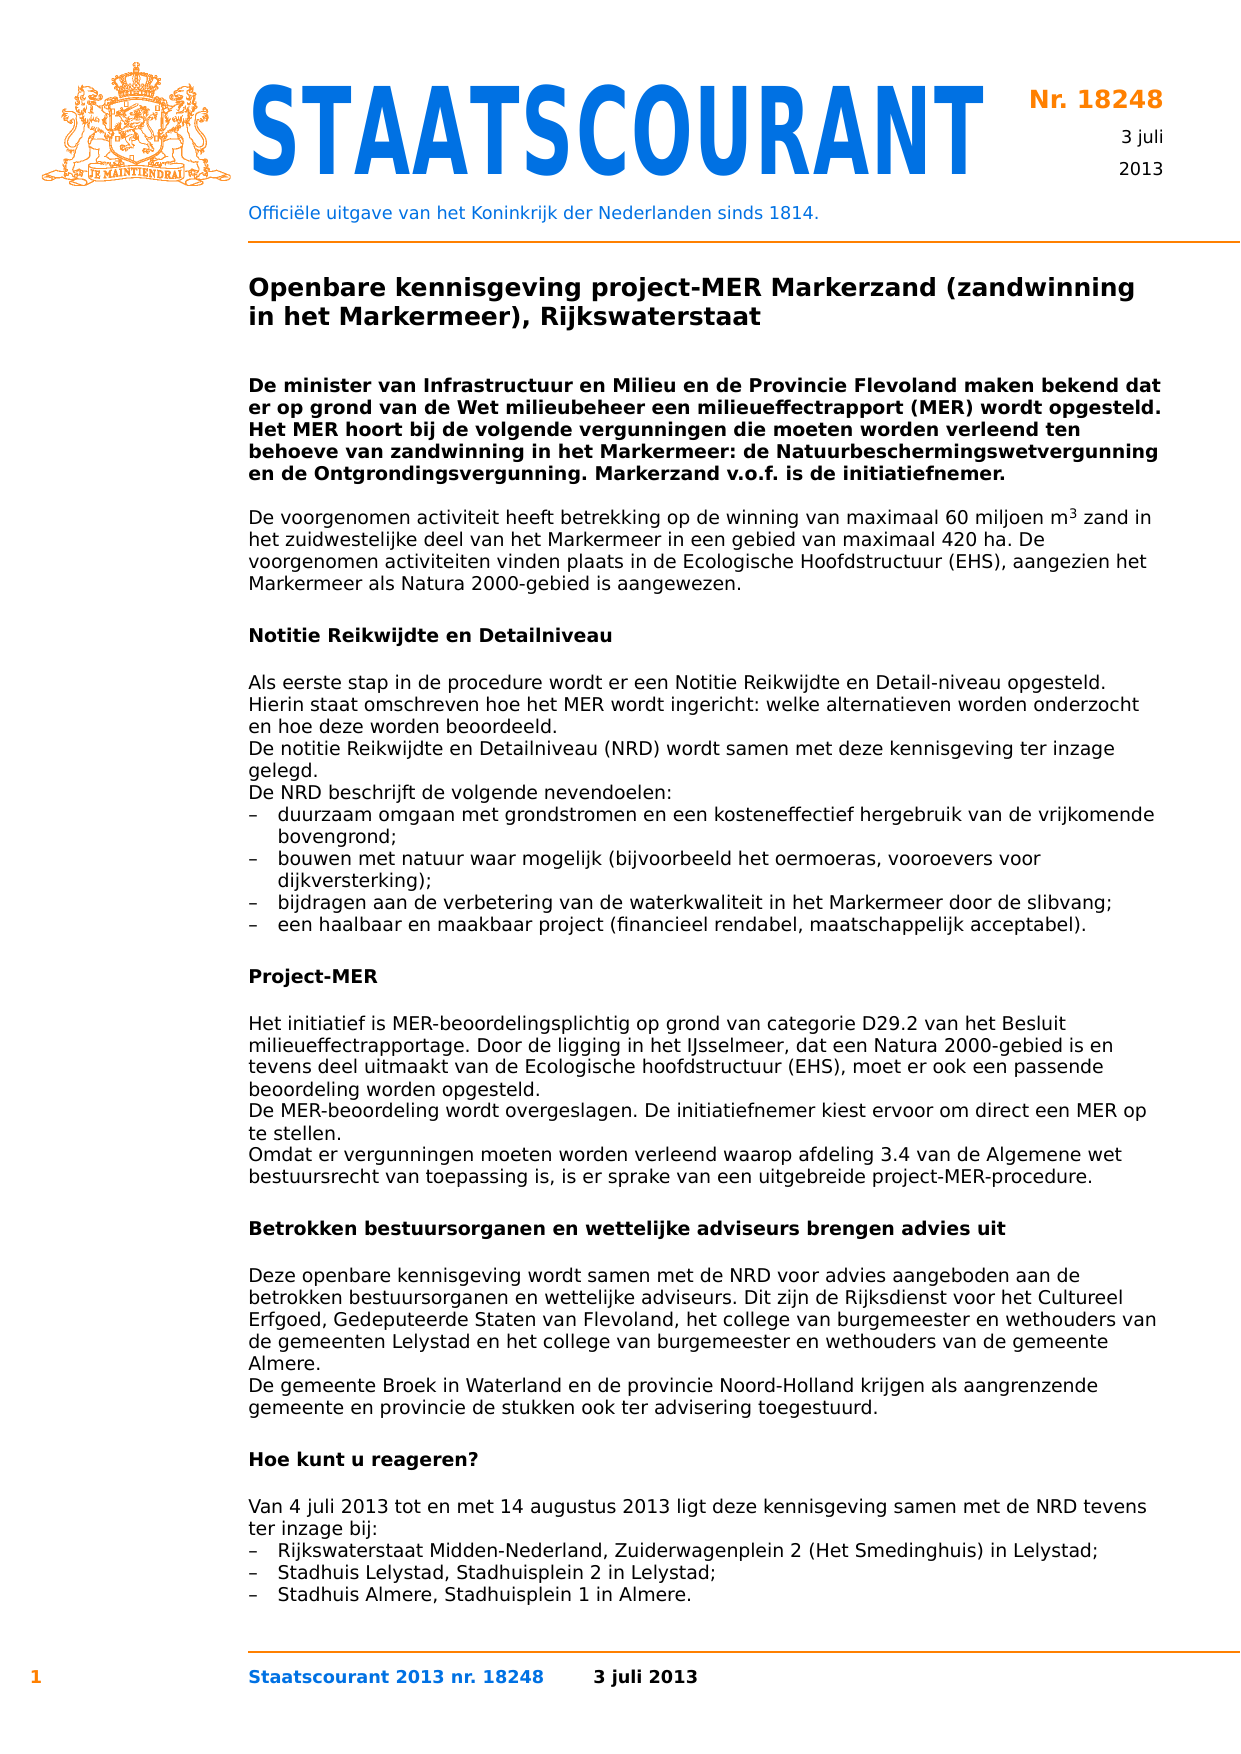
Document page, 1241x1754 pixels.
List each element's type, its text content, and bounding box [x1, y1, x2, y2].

text – een haalbaar en maakbaar project (financieel rendabel, maatschappelijk acceptabel). [248, 913, 1163, 936]
text – Stadhuis Lelystad, Stadhuisplein 2 in Lelystad; [248, 1562, 1163, 1584]
text Het initiatief is MER-beoordelingsplichtig op grond van categorie D29.2 van het Besluit milieueffectrapportage. Door de ligging in het IJsselmeer, dat een Natura 2000-gebied is en tevens deel uitmaakt van de Ecologische hoofdstructuur (EHS), moet er ook een passende beoordeling worden opgesteld. [248, 1012, 1163, 1100]
text De NRD beschrijft de volgende nevendoelen: [248, 782, 1163, 804]
subtitle Project-MER [248, 966, 1163, 987]
table_header Nr. 18248 [998, 62, 1240, 121]
text – Rijkswaterstaat Midden-Nederland, Zuiderwagenplein 2 (Het Smedinghuis) in Lelystad; [248, 1540, 1163, 1562]
text – duurzaam omgaan met grondstromen en een kosteneffectief hergebruik van de vrijkomende bovengrond; [248, 804, 1163, 848]
subtitle Notitie Reikwijdte en Detailniveau [248, 625, 1163, 647]
subtitle Hoe kunt u reageren? [248, 1449, 1163, 1471]
text Als eerste stap in de procedure wordt er een Notitie Reikwijdte en Detail-niveau opgesteld. Hierin staat omschreven hoe het MER wordt ingericht: welke alternatieven worden onderzocht en hoe deze worden beoordeeld. [248, 672, 1163, 738]
text – bijdragen aan de verbetering van de waterkwaliteit in het Markermeer door de slibvang; [248, 892, 1163, 913]
table_cell Officiële uitgave van het Koninkrijk der Nederlanden sinds 1814. [248, 203, 1240, 241]
text De notitie Reikwijdte en Detailniveau (NRD) wordt samen met deze kennisgeving ter inzage gelegd. [248, 738, 1163, 782]
table_header STAATSCOURANT [248, 62, 998, 203]
text De voorgenomen activiteit heeft betrekking op de winning van maximaal 60 miljoen m3 zand in het zuidwestelijke deel van het Markermeer in een gebied van maximaal 420 ha. De voorgenomen activiteiten vinden plaats in de Ecologische Hoofdstructuur (EHS), aangezien het Markermeer als Natura 2000-gebied is aangewezen. [248, 507, 1163, 595]
table_cell 2013 [998, 153, 1240, 203]
text Omdat er vergunningen moeten worden verleend waarop afdeling 3.4 van de Algemene wet bestuursrecht van toepassing is, is er sprake van een uitgebreide project-MER-procedure. [248, 1144, 1163, 1188]
subtitle Openbare kennisgeving project-MER Markerzand (zandwinning in het Markermeer), Rijkswaterstaat [248, 273, 1163, 331]
text De gemeente Broek in Waterland en de provincie Noord-Holland krijgen als aangrenzende gemeente en provincie de stukken ook ter advisering toegestuurd. [248, 1375, 1163, 1419]
text Deze openbare kennisgeving wordt samen met de NRD voor advies aangeboden aan de betrokken bestuursorganen en wettelijke adviseurs. Dit zijn de Rijksdienst voor het Cultureel Erfgoed, Gedeputeerde Staten van Flevoland, het college van burgemeester en wethouders van de gemeenten Lelystad en het college van burgemeester en wethouders van de gemeente Almere. [248, 1265, 1163, 1375]
text Van 4 juli 2013 tot en met 14 augustus 2013 ligt deze kennisgeving samen met de NRD tevens ter inzage bij: [248, 1496, 1163, 1540]
subtitle Betrokken bestuursorganen en wettelijke adviseurs brengen advies uit [248, 1218, 1163, 1240]
text – Stadhuis Almere, Stadhuisplein 1 in Almere. [248, 1584, 1163, 1606]
text De MER-beoordeling wordt overgeslagen. De initiatiefnemer kiest ervoor om direct een MER op te stellen. [248, 1100, 1163, 1144]
table_header [25, 62, 248, 241]
table_cell 3 juli [998, 121, 1240, 153]
picture [41, 62, 231, 186]
text – bouwen met natuur waar mogelijk (bijvoorbeeld het oermoeras, vooroevers voor dijkversterking); [248, 848, 1163, 892]
text De minister van Infrastructuur en Milieu en de Provincie Flevoland maken bekend dat er op grond van de Wet milieubeheer een milieueffectrapport (MER) wordt opgesteld. Het MER hoort bij de volgende vergunningen die moeten worden verleend ten behoeve van zandwinning in het Markermeer: de Natuurbeschermingswetvergunning en de Ontgrondingsvergunning. Markerzand v.o.f. is de initiatiefnemer. [248, 375, 1163, 485]
